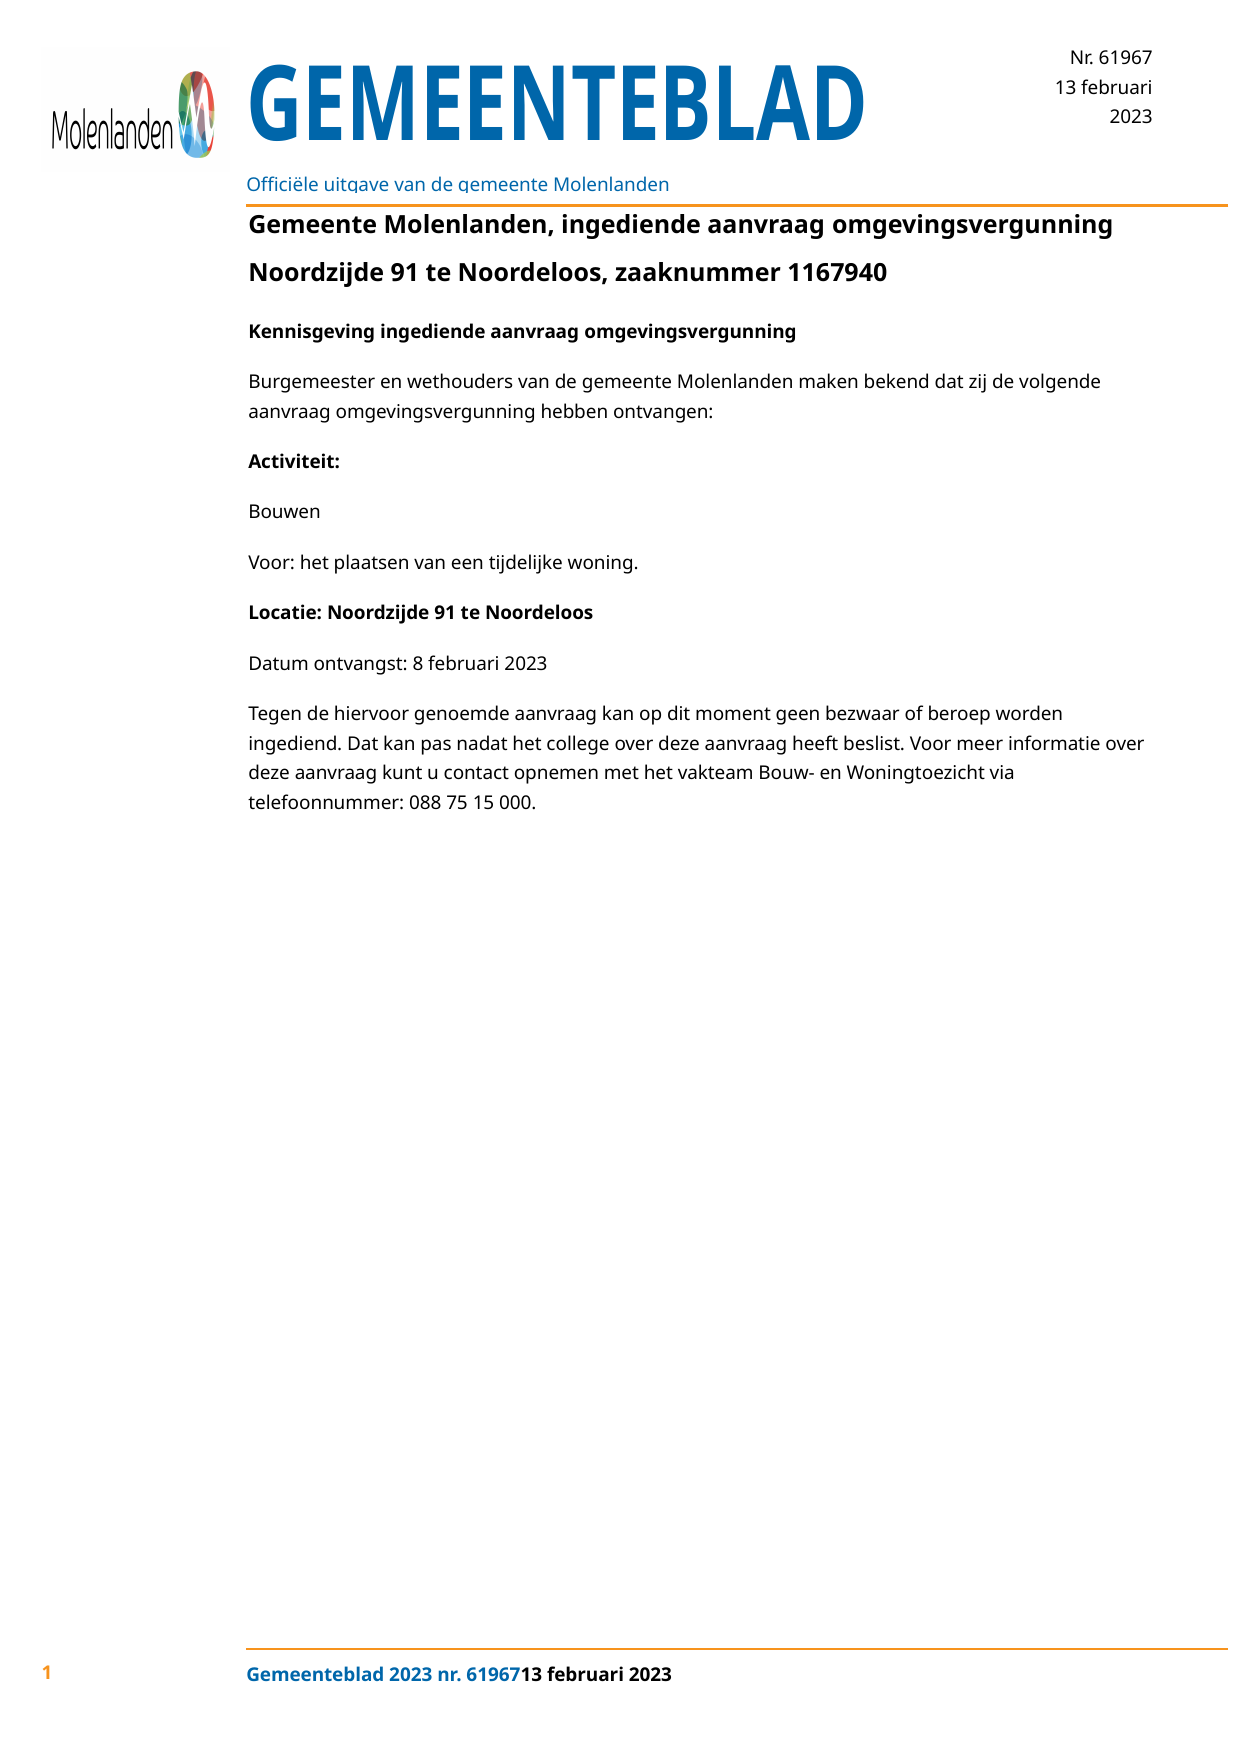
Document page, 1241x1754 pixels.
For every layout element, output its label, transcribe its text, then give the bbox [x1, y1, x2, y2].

text Voor: het plaatsen van een tijdelijke woning. [248, 549, 1152, 575]
text Kennisgeving ingediende aanvraag omgevingsvergunning [248, 318, 1152, 344]
text Locatie: Noordzijde 91 te Noordeloos [248, 599, 1152, 625]
text Activiteit: [248, 448, 1152, 474]
text Gemeente Molenlanden, ingediende aanvraag omgevingsvergunning Noordzijde 91 te Noordeloos, zaaknummer 1167940 [248, 207, 1152, 288]
text Bouwen [248, 499, 1152, 524]
text Datum ontvangst: 8 februari 2023 [248, 650, 1152, 676]
picture [41, 47, 231, 172]
text Burgemeester en wethouders van de gemeente Molenlanden maken bekend dat zij de volgende aanvraag omgevingsvergunning hebben ontvangen: [248, 368, 1152, 424]
text Tegen de hiervoor genoemde aanvraag kan op dit moment geen bezwaar of beroep worden ingediend. Dat kan pas nadat het college over deze aanvraag heeft beslist. Voor meer informatie over deze aanvraag kunt u contact opnemen met het vakteam Bouw- en Woningtoezicht via telefoonnummer: 088 75 15 000. [248, 700, 1152, 815]
